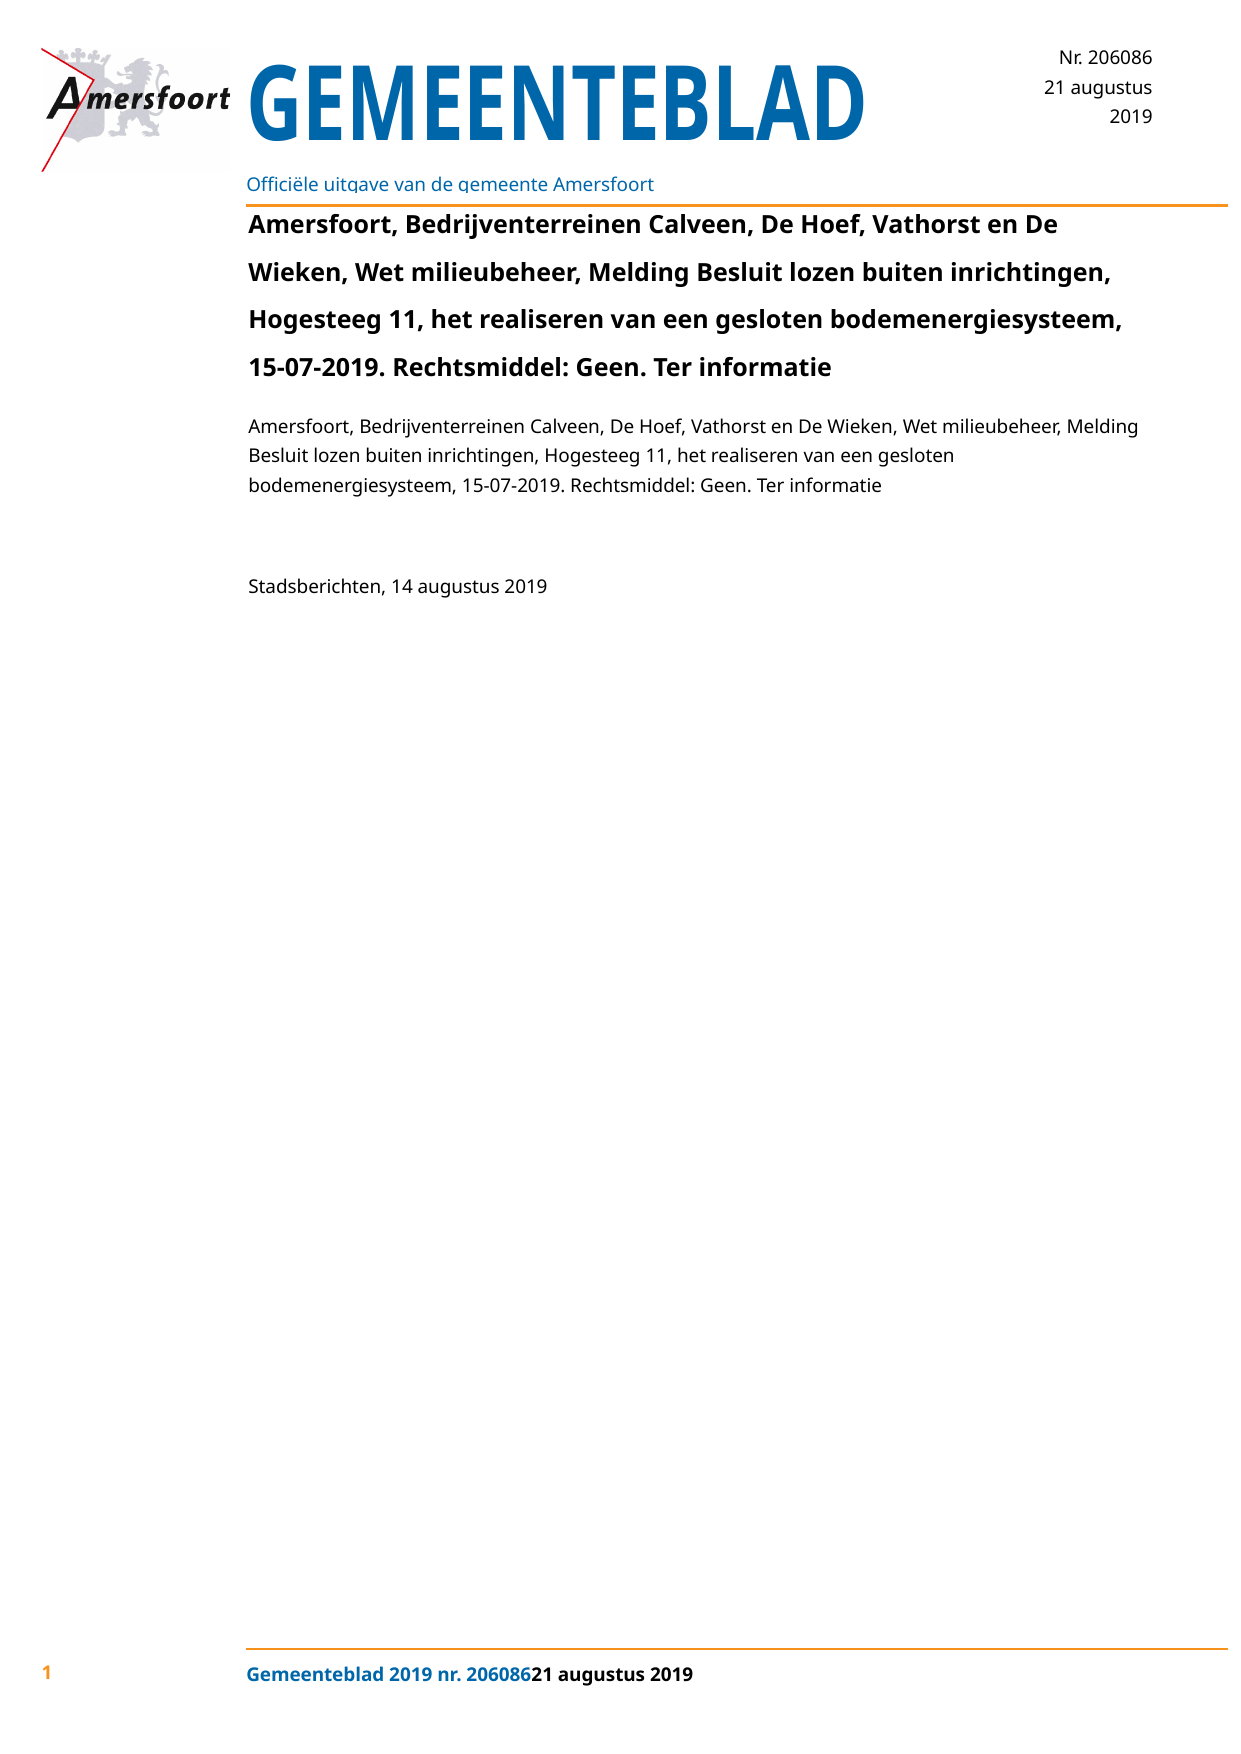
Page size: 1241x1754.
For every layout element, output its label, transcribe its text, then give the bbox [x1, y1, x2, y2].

picture [41, 47, 231, 172]
text Amersfoort, Bedrijventerreinen Calveen, De Hoef, Vathorst en De Wieken, Wet milieubeheer, Melding Besluit lozen buiten inrichtingen, Hogesteeg 11, het realiseren van een gesloten bodemenergiesysteem, 15-07-2019. Rechtsmiddel: Geen. Ter informatie [248, 207, 1152, 384]
text Stadsberichten, 14 augustus 2019 [248, 573, 1152, 599]
text Amersfoort, Bedrijventerreinen Calveen, De Hoef, Vathorst en De Wieken, Wet milieubeheer, Melding Besluit lozen buiten inrichtingen, Hogesteeg 11, het realiseren van een gesloten bodemenergiesysteem, 15-07-2019. Rechtsmiddel: Geen. Ter informatie [248, 413, 1152, 498]
